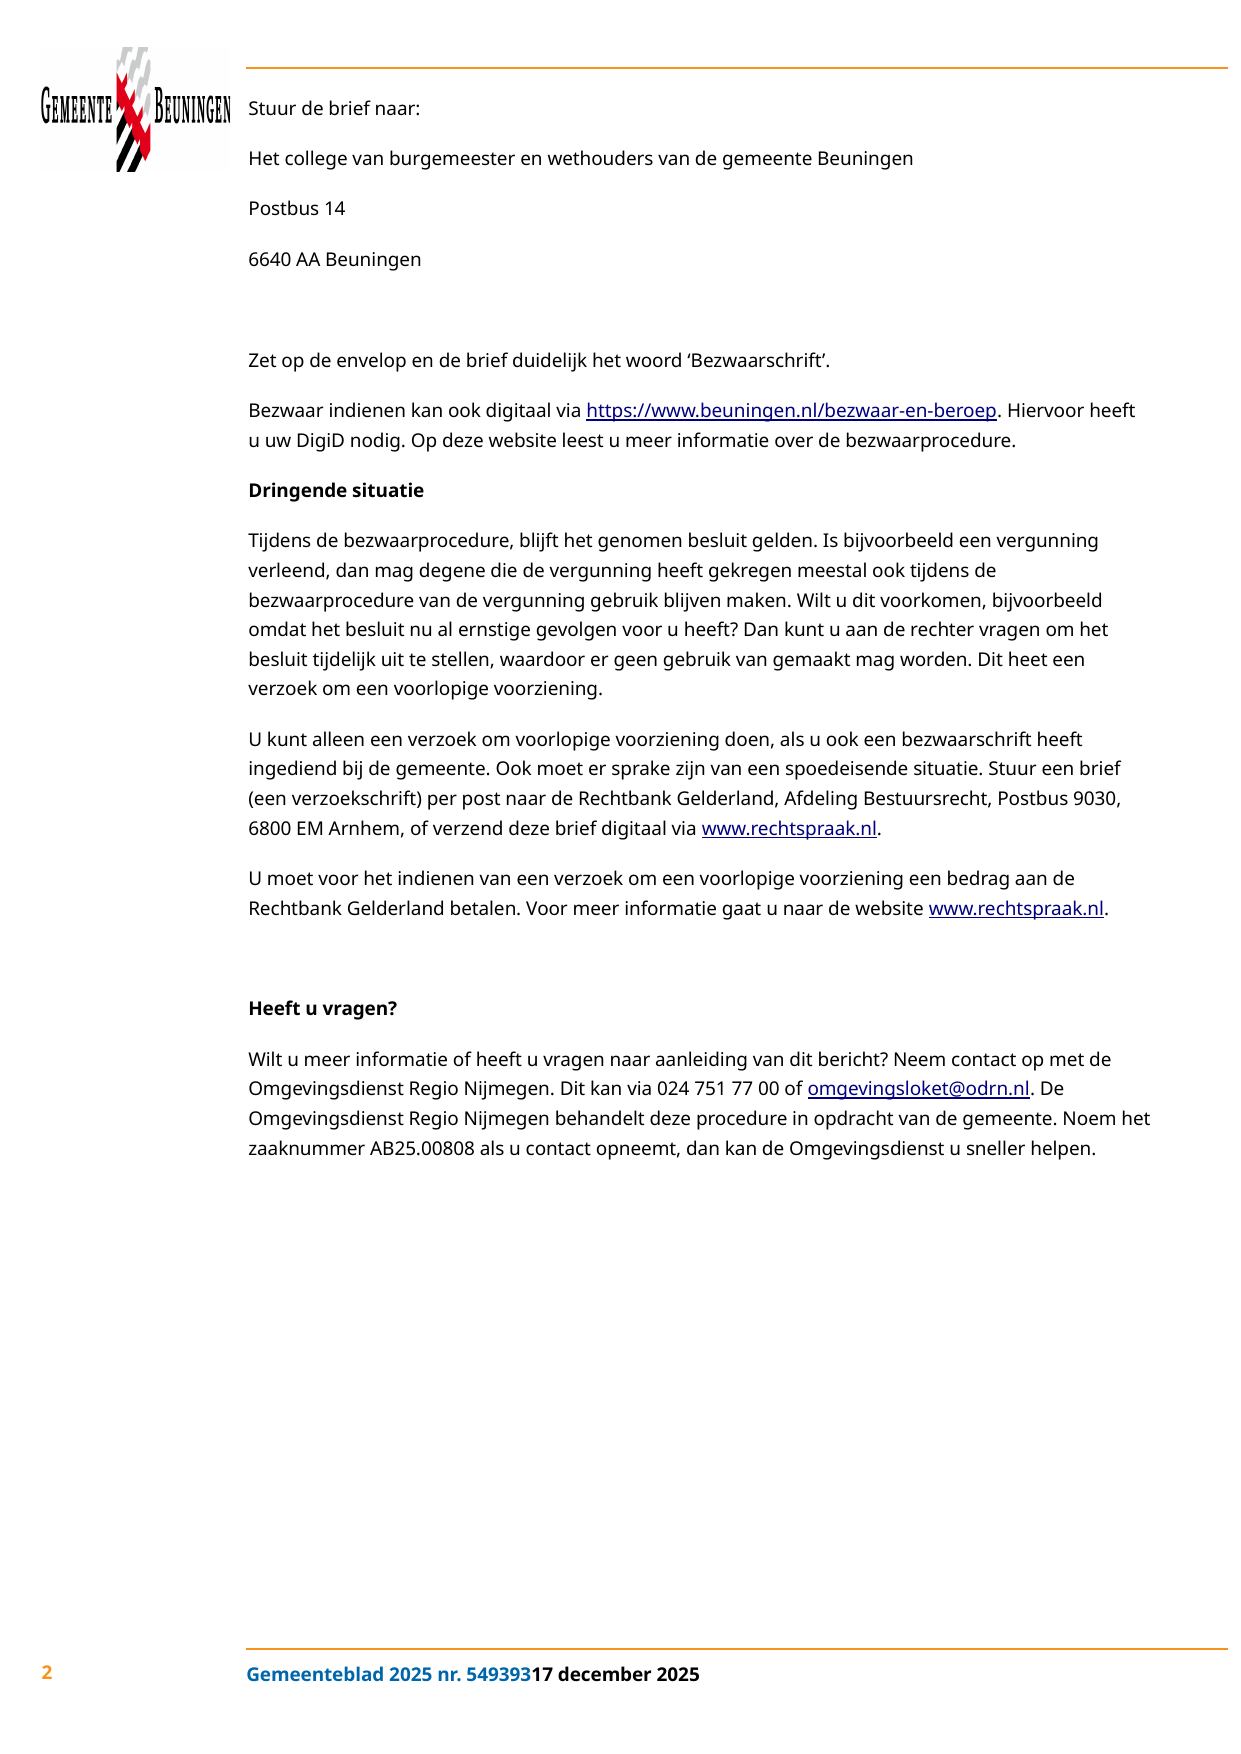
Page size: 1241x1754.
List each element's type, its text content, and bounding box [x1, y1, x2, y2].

text U moet voor het indienen van een verzoek om een voorlopige voorziening een bedrag aan de Rechtbank Gelderland betalen. Voor meer informatie gaat u naar de website www.rechtspraak.nl. [248, 865, 1152, 921]
text Wilt u meer informatie of heeft u vragen naar aanleiding van dit bericht? Neem contact op met de Omgevingsdienst Regio Nijmegen. Dit kan via 024 751 77 00 of omgevingsloket@odrn.nl. De Omgevingsdienst Regio Nijmegen behandelt deze procedure in opdracht van de gemeente. Noem het zaaknummer AB25.00808 als u contact opneemt, dan kan de Omgevingsdienst u sneller helpen. [248, 1046, 1152, 1161]
text Stuur de brief naar: [248, 95, 1152, 121]
text Zet op de envelop en de brief duidelijk het woord ‘Bezwaarschrift’. [248, 347, 1152, 373]
text U kunt alleen een verzoek om voorlopige voorziening doen, als u ook een bezwaarschrift heeft ingediend bij de gemeente. Ook moet er sprake zijn van een spoedeisende situatie. Stuur een brief (een verzoekschrift) per post naar de Rechtbank Gelderland, Afdeling Bestuursrecht, Postbus 9030, 6800 EM Arnhem, of verzend deze brief digitaal via www.rechtspraak.nl. [248, 726, 1152, 841]
text Bezwaar indienen kan ook digitaal via https://www.beuningen.nl/bezwaar-en-beroep. Hiervoor heeft u uw DigiD nodig. Op deze website leest u meer informatie over de bezwaarprocedure. [248, 397, 1152, 453]
text Postbus 14 [248, 196, 1152, 221]
text Dringende situatie [248, 477, 1152, 503]
text 6640 AA Beuningen [248, 246, 1152, 272]
text Heeft u vragen? [248, 996, 1152, 1021]
picture [41, 47, 231, 172]
text Het college van burgemeester en wethouders van de gemeente Beuningen [248, 145, 1152, 171]
text Tijdens de bezwaarprocedure, blijft het genomen besluit gelden. Is bijvoorbeeld een vergunning verleend, dan mag degene die de vergunning heeft gekregen meestal ook tijdens de bezwaarprocedure van de vergunning gebruik blijven maken. Wilt u dit voorkomen, bijvoorbeeld omdat het besluit nu al ernstige gevolgen voor u heeft? Dan kunt u aan de rechter vragen om het besluit tijdelijk uit te stellen, waardoor er geen gebruik van gemaakt mag worden. Dit heet een verzoek om een voorlopige voorziening. [248, 528, 1152, 701]
